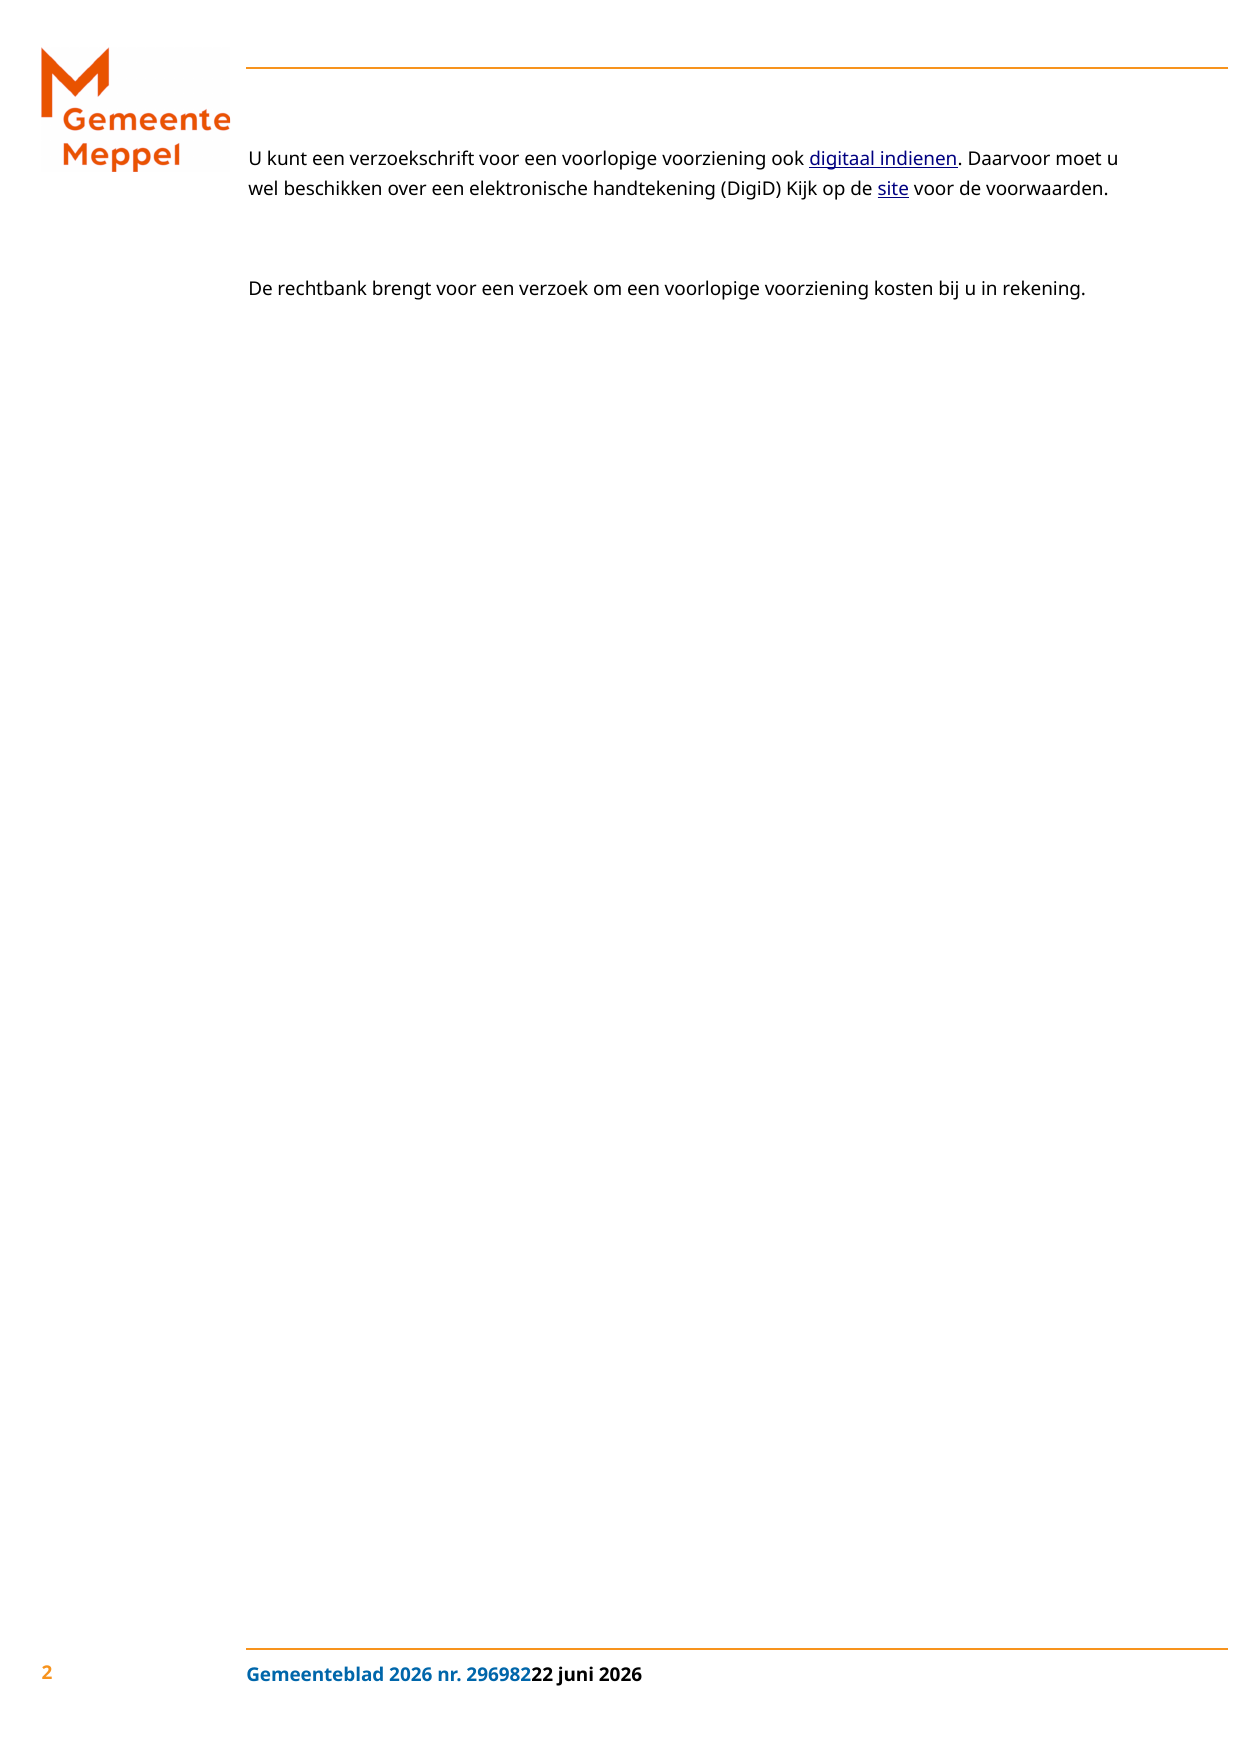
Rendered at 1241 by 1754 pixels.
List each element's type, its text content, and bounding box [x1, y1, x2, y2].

picture [41, 47, 231, 172]
text De rechtbank brengt voor een verzoek om een voorlopige voorziening kosten bij u in rekening. [248, 276, 1152, 301]
text U kunt een verzoekschrift voor een voorlopige voorziening ook digitaal indienen. Daarvoor moet u wel beschikken over een elektronische handtekening (DigiD) Kijk op de site voor de voorwaarden. [248, 145, 1152, 201]
